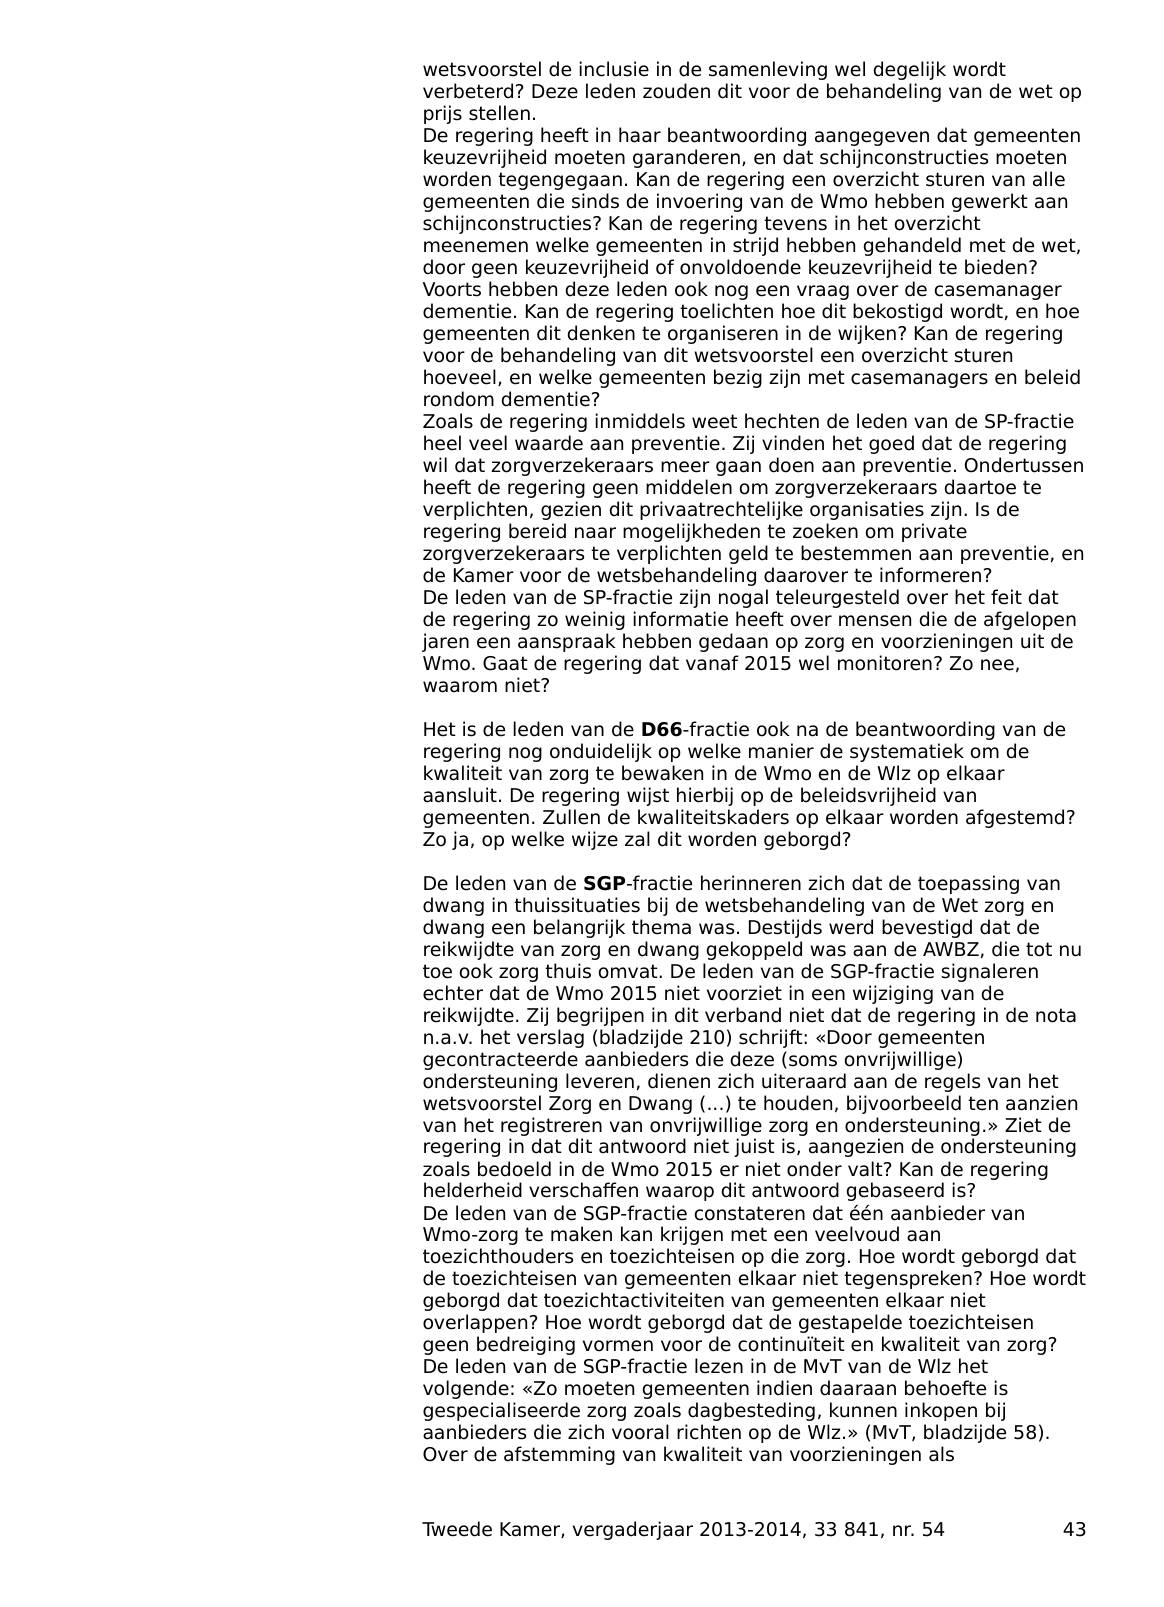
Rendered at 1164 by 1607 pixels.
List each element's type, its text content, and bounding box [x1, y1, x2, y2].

text wetsvoorstel de inclusie in de samenleving wel degelijk wordt verbeterd? Deze leden zouden dit voor de behandeling van de wet op prijs stellen. [422, 59, 1087, 125]
text Zoals de regering inmiddels weet hechten de leden van de SP-fractie heel veel waarde aan preventie. Zij vinden het goed dat de regering wil dat zorgverzekeraars meer gaan doen aan preventie. Ondertussen heeft de regering geen middelen om zorgverzekeraars daartoe te verplichten, gezien dit privaatrechtelijke organisaties zijn. Is de regering bereid naar mogelijkheden te zoeken om private zorgverzekeraars te verplichten geld te bestemmen aan preventie, en de Kamer voor de wetsbehandeling daarover te informeren? [422, 411, 1087, 587]
text De regering heeft in haar beantwoording aangegeven dat gemeenten keuzevrijheid moeten garanderen, en dat schijnconstructies moeten worden tegengegaan. Kan de regering een overzicht sturen van alle gemeenten die sinds de invoering van de Wmo hebben gewerkt aan schijnconstructies? Kan de regering tevens in het overzicht meenemen welke gemeenten in strijd hebben gehandeld met de wet, door geen keuzevrijheid of onvoldoende keuzevrijheid te bieden? [422, 125, 1087, 279]
text De leden van de SP-fractie zijn nogal teleurgesteld over het feit dat de regering zo weinig informatie heeft over mensen die de afgelopen jaren een aanspraak hebben gedaan op zorg en voorzieningen uit de Wmo. Gaat de regering dat vanaf 2015 wel monitoren? Zo nee, waarom niet? [422, 587, 1087, 696]
text De leden van de SGP-fractie herinneren zich dat de toepassing van dwang in thuissituaties bij de wetsbehandeling van de Wet zorg en dwang een belangrijk thema was. Destijds werd bevestigd dat de reikwijdte van zorg en dwang gekoppeld was aan de AWBZ, die tot nu toe ook zorg thuis omvat. De leden van de SGP-fractie signaleren echter dat de Wmo 2015 niet voorziet in een wijziging van de reikwijdte. Zij begrijpen in dit verband niet dat de regering in de nota n.a.v. het verslag (bladzijde 210) schrijft: «Door gemeenten gecontracteerde aanbieders die deze (soms onvrijwillige) ondersteuning leveren, dienen zich uiteraard aan de regels van het wetsvoorstel Zorg en Dwang (...) te houden, bijvoorbeeld ten aanzien van het registreren van onvrijwillige zorg en ondersteuning.» Ziet de regering in dat dit antwoord niet juist is, aangezien de ondersteuning zoals bedoeld in de Wmo 2015 er niet onder valt? Kan de regering helderheid verschaffen waarop dit antwoord gebaseerd is? [422, 873, 1087, 1202]
text De leden van de SGP-fractie constateren dat één aanbieder van Wmo-zorg te maken kan krijgen met een veelvoud aan toezichthouders en toezichteisen op die zorg. Hoe wordt geborgd dat de toezichteisen van gemeenten elkaar niet tegenspreken? Hoe wordt geborgd dat toezichtactiviteiten van gemeenten elkaar niet overlappen? Hoe wordt geborgd dat de gestapelde toezichteisen geen bedreiging vormen voor de continuïteit en kwaliteit van zorg? [422, 1202, 1087, 1356]
text De leden van de SGP-fractie lezen in de MvT van de Wlz het volgende: «Zo moeten gemeenten indien daaraan behoefte is gespecialiseerde zorg zoals dagbesteding, kunnen inkopen bij aanbieders die zich vooral richten op de Wlz.» (MvT, bladzijde 58). Over de afstemming van kwaliteit van voorzieningen als [422, 1356, 1087, 1466]
text Voorts hebben deze leden ook nog een vraag over de casemanager dementie. Kan de regering toelichten hoe dit bekostigd wordt, en hoe gemeenten dit denken te organiseren in de wijken? Kan de regering voor de behandeling van dit wetsvoorstel een overzicht sturen hoeveel, en welke gemeenten bezig zijn met casemanagers en beleid rondom dementie? [422, 279, 1087, 411]
text Het is de leden van de D66-fractie ook na de beantwoording van de regering nog onduidelijk op welke manier de systematiek om de kwaliteit van zorg te bewaken in de Wmo en de Wlz op elkaar aansluit. De regering wijst hierbij op de beleidsvrijheid van gemeenten. Zullen de kwaliteitskaders op elkaar worden afgestemd? Zo ja, op welke wijze zal dit worden geborgd? [422, 719, 1087, 851]
